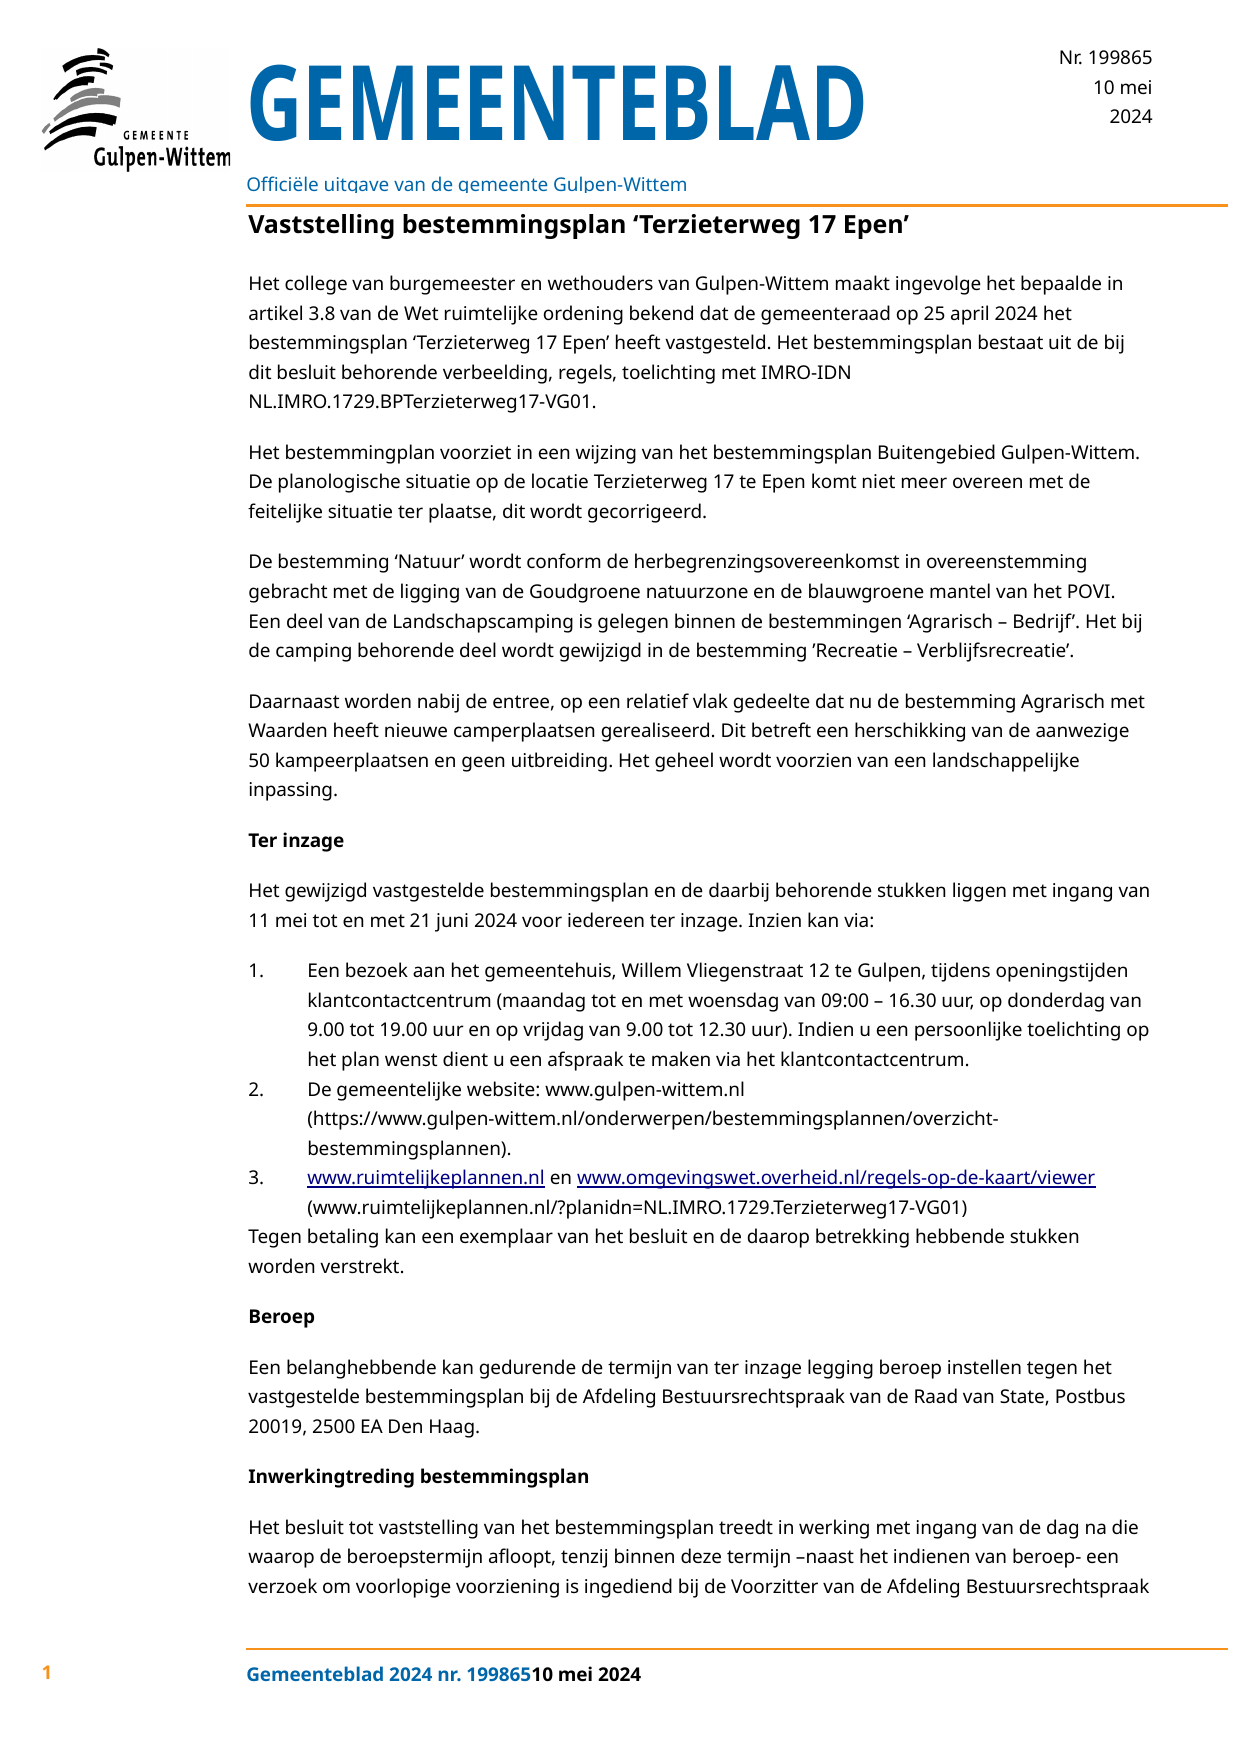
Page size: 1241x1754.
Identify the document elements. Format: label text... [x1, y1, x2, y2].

text De bestemming ‘Natuur’ wordt conform de herbegrenzingsovereenkomst in overeenstemming gebracht met de ligging van de Goudgroene natuurzone en de blauwgroene mantel van het POVI. Een deel van de Landschapscamping is gelegen binnen de bestemmingen ‘Agrarisch – Bedrijf’. Het bij de camping behorende deel wordt gewijzigd in de bestemming ’Recreatie – Verblijfsrecreatie’. [248, 549, 1152, 663]
text Beroep [248, 1304, 1152, 1329]
text Het besluit tot vaststelling van het bestemmingsplan treedt in werking met ingang van de dag na die waarop de beroepstermijn afloopt, tenzij binnen deze termijn –naast het indienen van beroep- een verzoek om voorlopige voorziening is ingediend bij de Voorzitter van de Afdeling Bestuursrechtspraak [248, 1514, 1152, 1599]
list Een bezoek aan het gemeentehuis, Willem Vliegenstraat 12 te Gulpen, tijdens openingstijden klantcontactcentrum (maandag tot en met woensdag van 09:00 – 16.30 uur, op donderdag van 9.00 tot 19.00 uur en op vrijdag van 9.00 tot 12.30 uur). Indien u een persoonlijke toelichting op het plan wenst dient u een afspraak te maken via het klantcontactcentrum. [248, 957, 1152, 1072]
list (www.ruimtelijkeplannen.nl/?planidn=NL.IMRO.1729.Terzieterweg17-VG01) [248, 1194, 1152, 1220]
text Het bestemmingplan voorziet in een wijzing van het bestemmingsplan Buitengebied Gulpen-Wittem. De planologische situatie op de locatie Terzieterweg 17 te Epen komt niet meer overeen met de feitelijke situatie ter plaatse, dit wordt gecorrigeerd. [248, 439, 1152, 524]
text Het college van burgemeester en wethouders van Gulpen-Wittem maakt ingevolge het bepaalde in artikel 3.8 van de Wet ruimtelijke ordening bekend dat de gemeenteraad op 25 april 2024 het bestemmingsplan ‘Terzieterweg 17 Epen’ heeft vastgesteld. Het bestemmingsplan bestaat uit de bij dit besluit behorende verbeelding, regels, toelichting met IMRO-IDN NL.IMRO.1729.BPTerzieterweg17-VG01. [248, 270, 1152, 414]
text Tegen betaling kan een exemplaar van het besluit en de daarop betrekking hebbende stukken worden verstrekt. [248, 1224, 1152, 1279]
list www.ruimtelijkeplannen.nl en www.omgevingswet.overheid.nl/regels-op-de-kaart/viewer [248, 1164, 1152, 1190]
text Ter inzage [248, 827, 1152, 853]
text Een belanghebbende kan gedurende de termijn van ter inzage legging beroep instellen tegen het vastgestelde bestemmingsplan bij de Afdeling Bestuursrechtspraak van de Raad van State, Postbus 20019, 2500 EA Den Haag. [248, 1354, 1152, 1439]
text Inwerkingtreding bestemmingsplan [248, 1464, 1152, 1489]
picture [41, 47, 231, 172]
list De gemeentelijke website: www.gulpen-wittem.nl (https://www.gulpen-wittem.nl/onderwerpen/bestemmingsplannen/overzicht-bestemmingsplannen). [248, 1076, 1152, 1161]
text Daarnaast worden nabij de entree, op een relatief vlak gedeelte dat nu de bestemming Agrarisch met Waarden heeft nieuwe camperplaatsen gerealiseerd. Dit betreft een herschikking van de aanwezige 50 kampeerplaatsen en geen uitbreiding. Het geheel wordt voorzien van een landschappelijke inpassing. [248, 688, 1152, 802]
text Het gewijzigd vastgestelde bestemmingsplan en de daarbij behorende stukken liggen met ingang van 11 mei tot en met 21 juni 2024 voor iedereen ter inzage. Inzien kan via: [248, 877, 1152, 933]
text Vaststelling bestemmingsplan ‘Terzieterweg 17 Epen’ [248, 207, 1152, 241]
